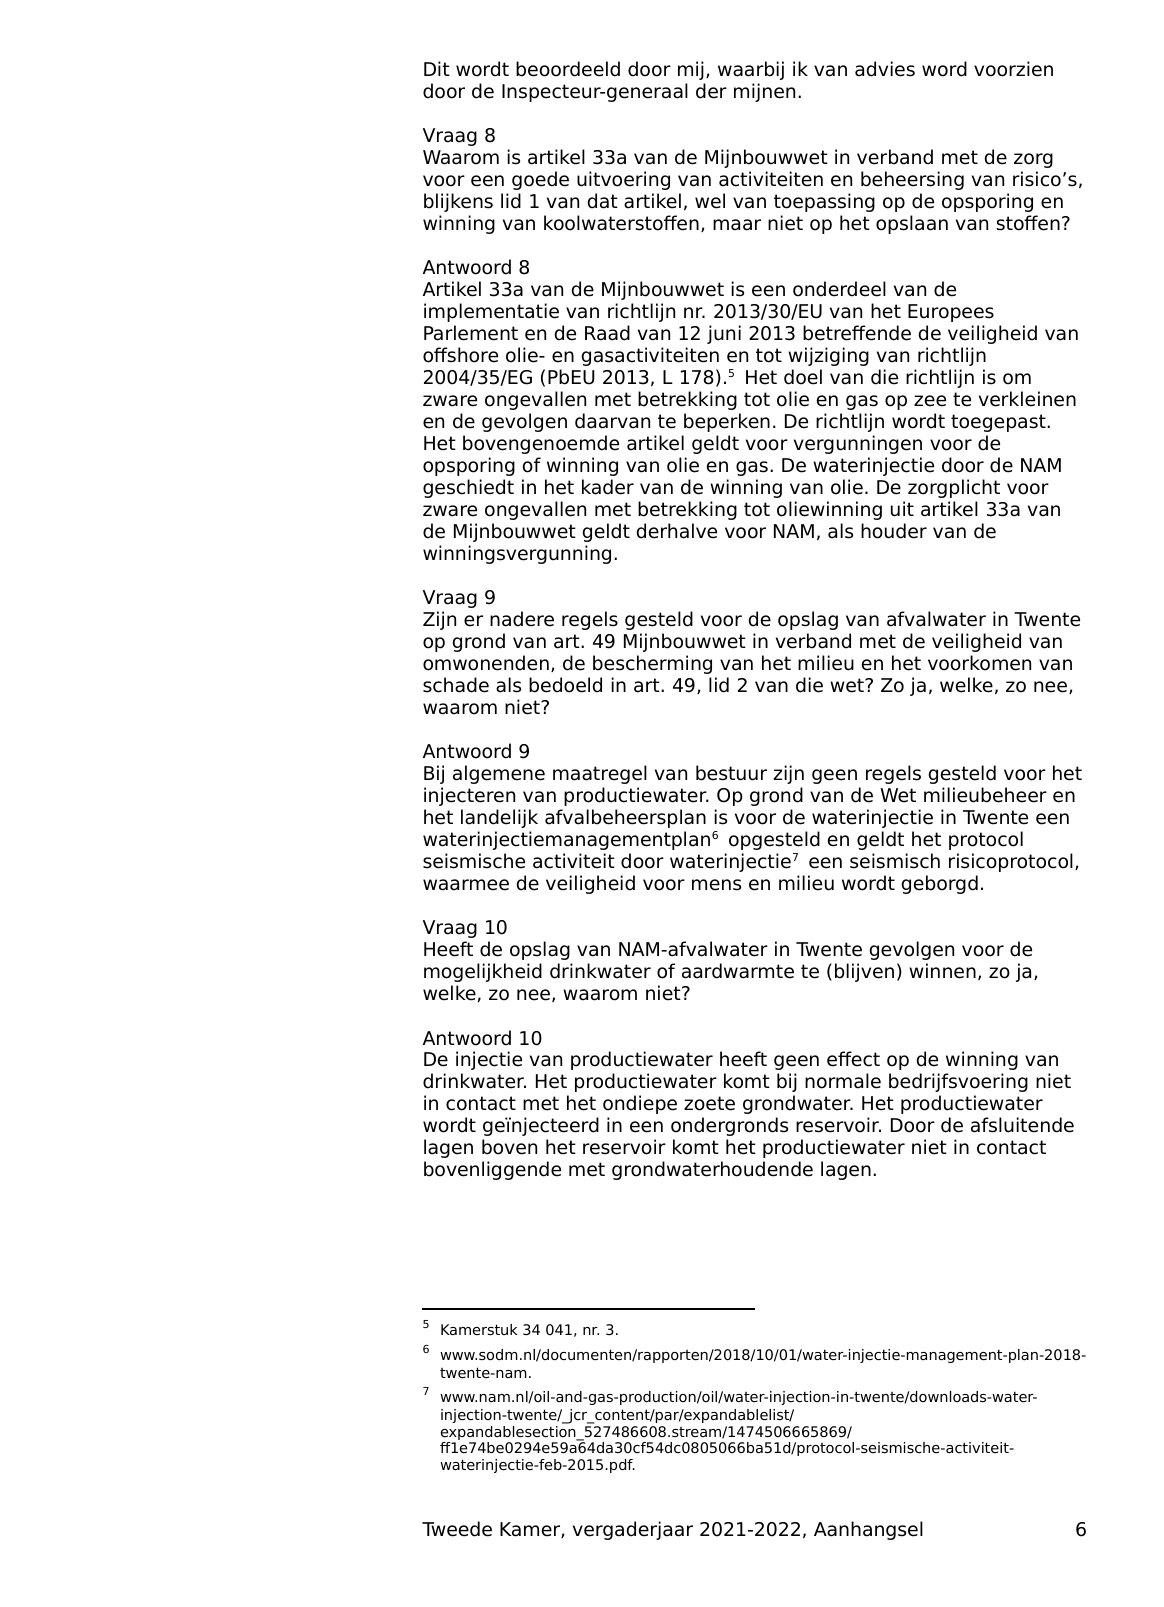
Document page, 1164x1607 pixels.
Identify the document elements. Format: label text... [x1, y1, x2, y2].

text Heeft de opslag van NAM-afvalwater in Twente gevolgen voor de mogelijkheid drinkwater of aardwarmte te (blijven) winnen, zo ja, welke, zo nee, waarom niet? [422, 939, 1087, 1005]
text www.sodm.nl/documenten/rapporten/2018/10/01/water-injectie-management-plan-2018-twente-nam. [422, 1343, 1087, 1382]
text Dit wordt beoordeeld door mij, waarbij ik van advies word voorzien door de Inspecteur-generaal der mijnen. [422, 59, 1087, 103]
text Artikel 33a van de Mijnbouwwet is een onderdeel van de implementatie van richtlijn nr. 2013/30/EU van het Europees Parlement en de Raad van 12 juni 2013 betreffende de veiligheid van offshore olie- en gasactiviteiten en tot wijziging van richtlijn 2004/35/EG (PbEU 2013, L 178). Het doel van die richtlijn is om zware ongevallen met betrekking tot olie en gas op zee te verkleinen en de gevolgen daarvan te beperken. De richtlijn wordt toegepast. Het bovengenoemde artikel geldt voor vergunningen voor de opsporing of winning van olie en gas. De waterinjectie door de NAM geschiedt in het kader van de winning van olie. De zorgplicht voor zware ongevallen met betrekking tot oliewinning uit artikel 33a van de Mijnbouwwet geldt derhalve voor NAM, als houder van de winningsvergunning. [422, 279, 1087, 565]
text Antwoord 8 [422, 257, 1087, 279]
text Antwoord 10 [422, 1027, 1087, 1049]
text Vraag 8 [422, 125, 1087, 147]
text Vraag 9 [422, 587, 1087, 609]
text Bij algemene maatregel van bestuur zijn geen regels gesteld voor het injecteren van productiewater. Op grond van de Wet milieubeheer en het landelijk afvalbeheersplan is voor de waterinjectie in Twente een waterinjectiemanagementplan opgesteld en geldt het protocol seismische activiteit door waterinjectie een seismisch risicoprotocol, waarmee de veiligheid voor mens en milieu wordt geborgd. [422, 763, 1087, 895]
text De injectie van productiewater heeft geen effect op de winning van drinkwater. Het productiewater komt bij normale bedrijfsvoering niet in contact met het ondiepe zoete grondwater. Het productiewater wordt geïnjecteerd in een ondergronds reservoir. Door de afsluitende lagen boven het reservoir komt het productiewater niet in contact bovenliggende met grondwaterhoudende lagen. [422, 1049, 1087, 1181]
text Vraag 10 [422, 917, 1087, 939]
text Waarom is artikel 33a van de Mijnbouwwet in verband met de zorg voor een goede uitvoering van activiteiten en beheersing van risico’s, blijkens lid 1 van dat artikel, wel van toepassing op de opsporing en winning van koolwaterstoffen, maar niet op het opslaan van stoffen? [422, 147, 1087, 235]
text Zijn er nadere regels gesteld voor de opslag van afvalwater in Twente op grond van art. 49 Mijnbouwwet in verband met de veiligheid van omwonenden, de bescherming van het milieu en het voorkomen van schade als bedoeld in art. 49, lid 2 van die wet? Zo ja, welke, zo nee, waarom niet? [422, 609, 1087, 719]
text Kamerstuk 34 041, nr. 3. [422, 1318, 1087, 1340]
text Antwoord 9 [422, 741, 1087, 763]
text www.nam.nl/oil-and-gas-production/oil/water-injection-in-twente/downloads-water-injection-twente/_jcr_content/par/expandablelist/expandablesection_527486608.stream/1474506665869/ff1e74be0294e59a64da30cf54dc0805066ba51d/protocol-seismische-activiteit-waterinjectie-feb-2015.pdf. [422, 1385, 1087, 1474]
